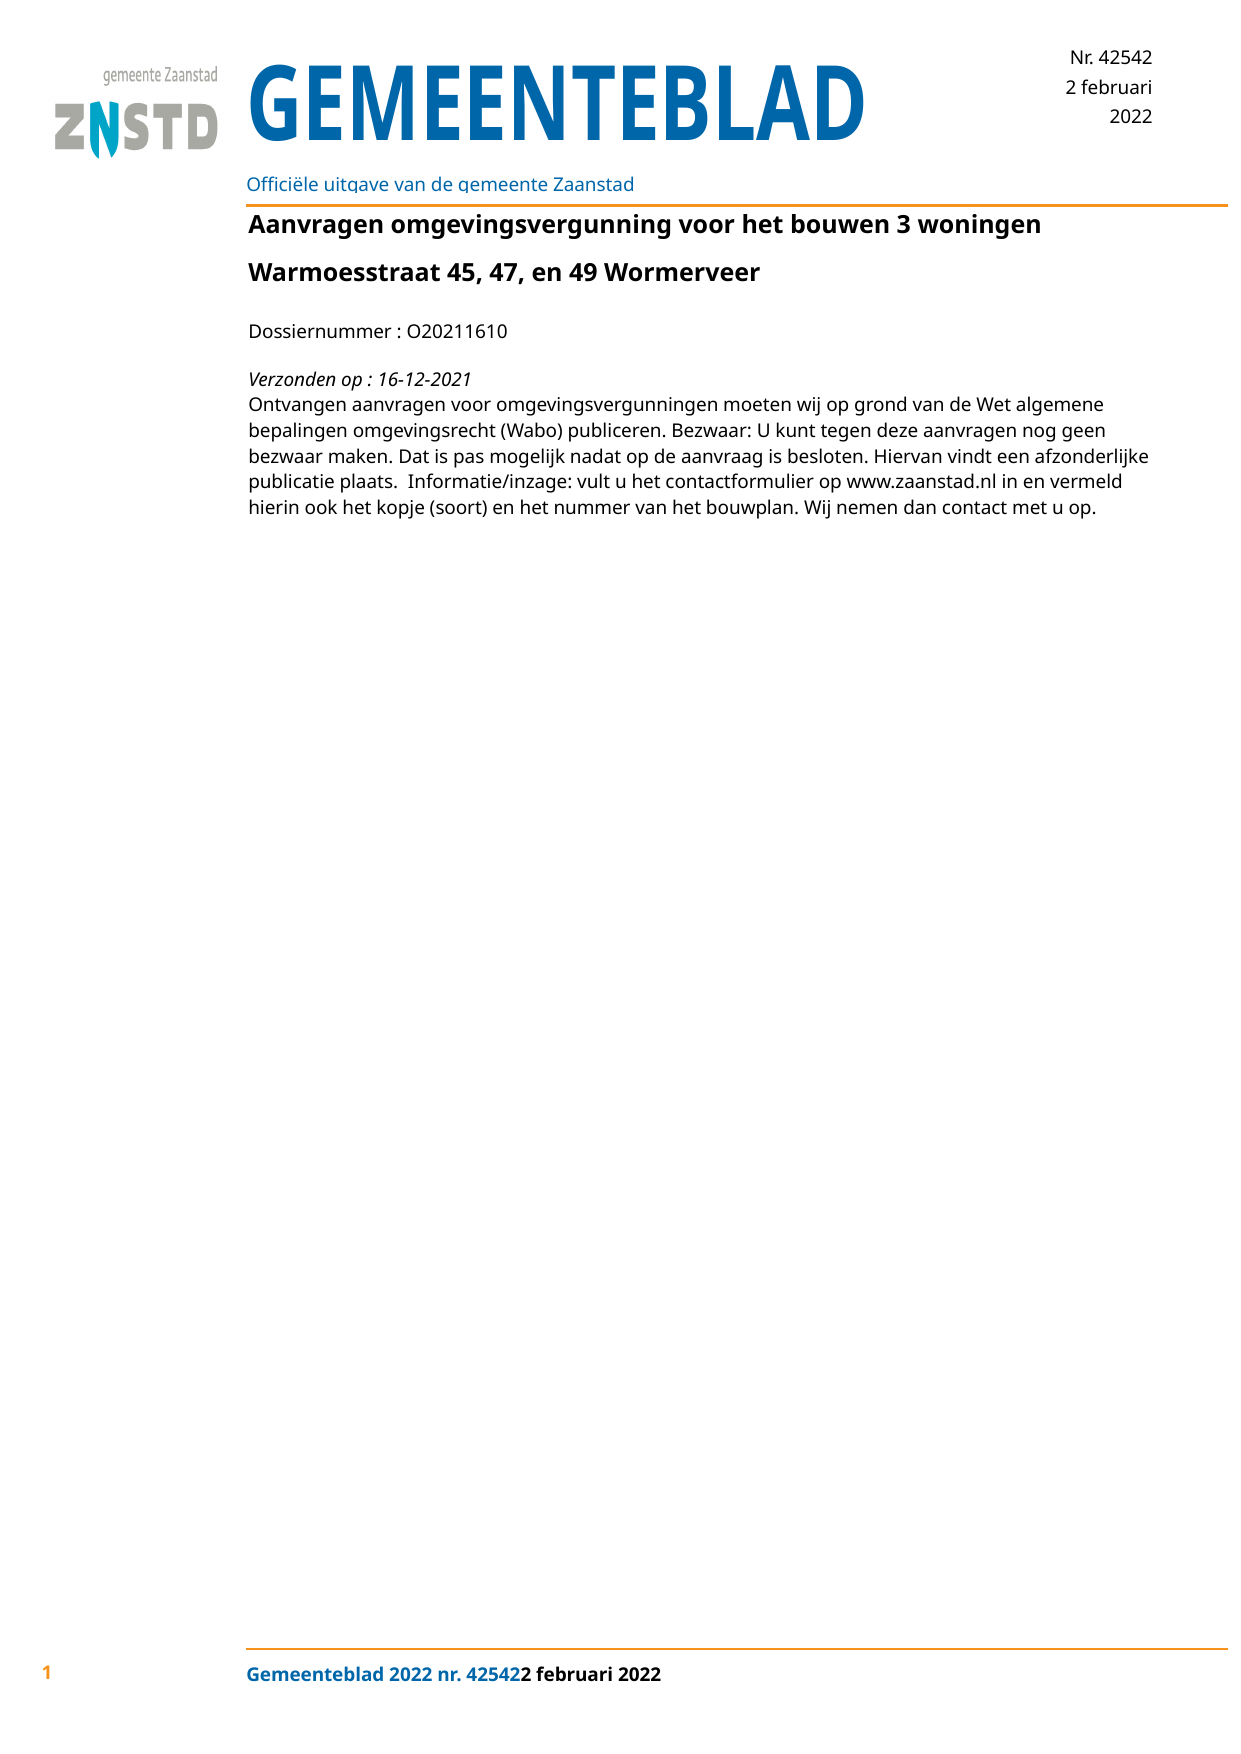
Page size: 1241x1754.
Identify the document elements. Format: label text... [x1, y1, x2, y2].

picture [41, 47, 231, 172]
text Dossiernummer : O20211610 [248, 318, 1152, 344]
text Verzonden op : 16-12-2021 [248, 366, 1152, 391]
text Aanvragen omgevingsvergunning voor het bouwen 3 woningen Warmoesstraat 45, 47, en 49 Wormerveer [248, 207, 1152, 288]
text Ontvangen aanvragen voor omgevingsvergunningen moeten wij op grond van de Wet algemene bepalingen omgevingsrecht (Wabo) publiceren. Bezwaar: U kunt tegen deze aanvragen nog geen bezwaar maken. Dat is pas mogelijk nadat op de aanvraag is besloten. Hiervan vindt een afzonderlijke publicatie plaats. Informatie/inzage: vult u het contactformulier op www.zaanstad.nl in en vermeld hierin ook het kopje (soort) en het nummer van het bouwplan. Wij nemen dan contact met u op. [248, 391, 1152, 520]
